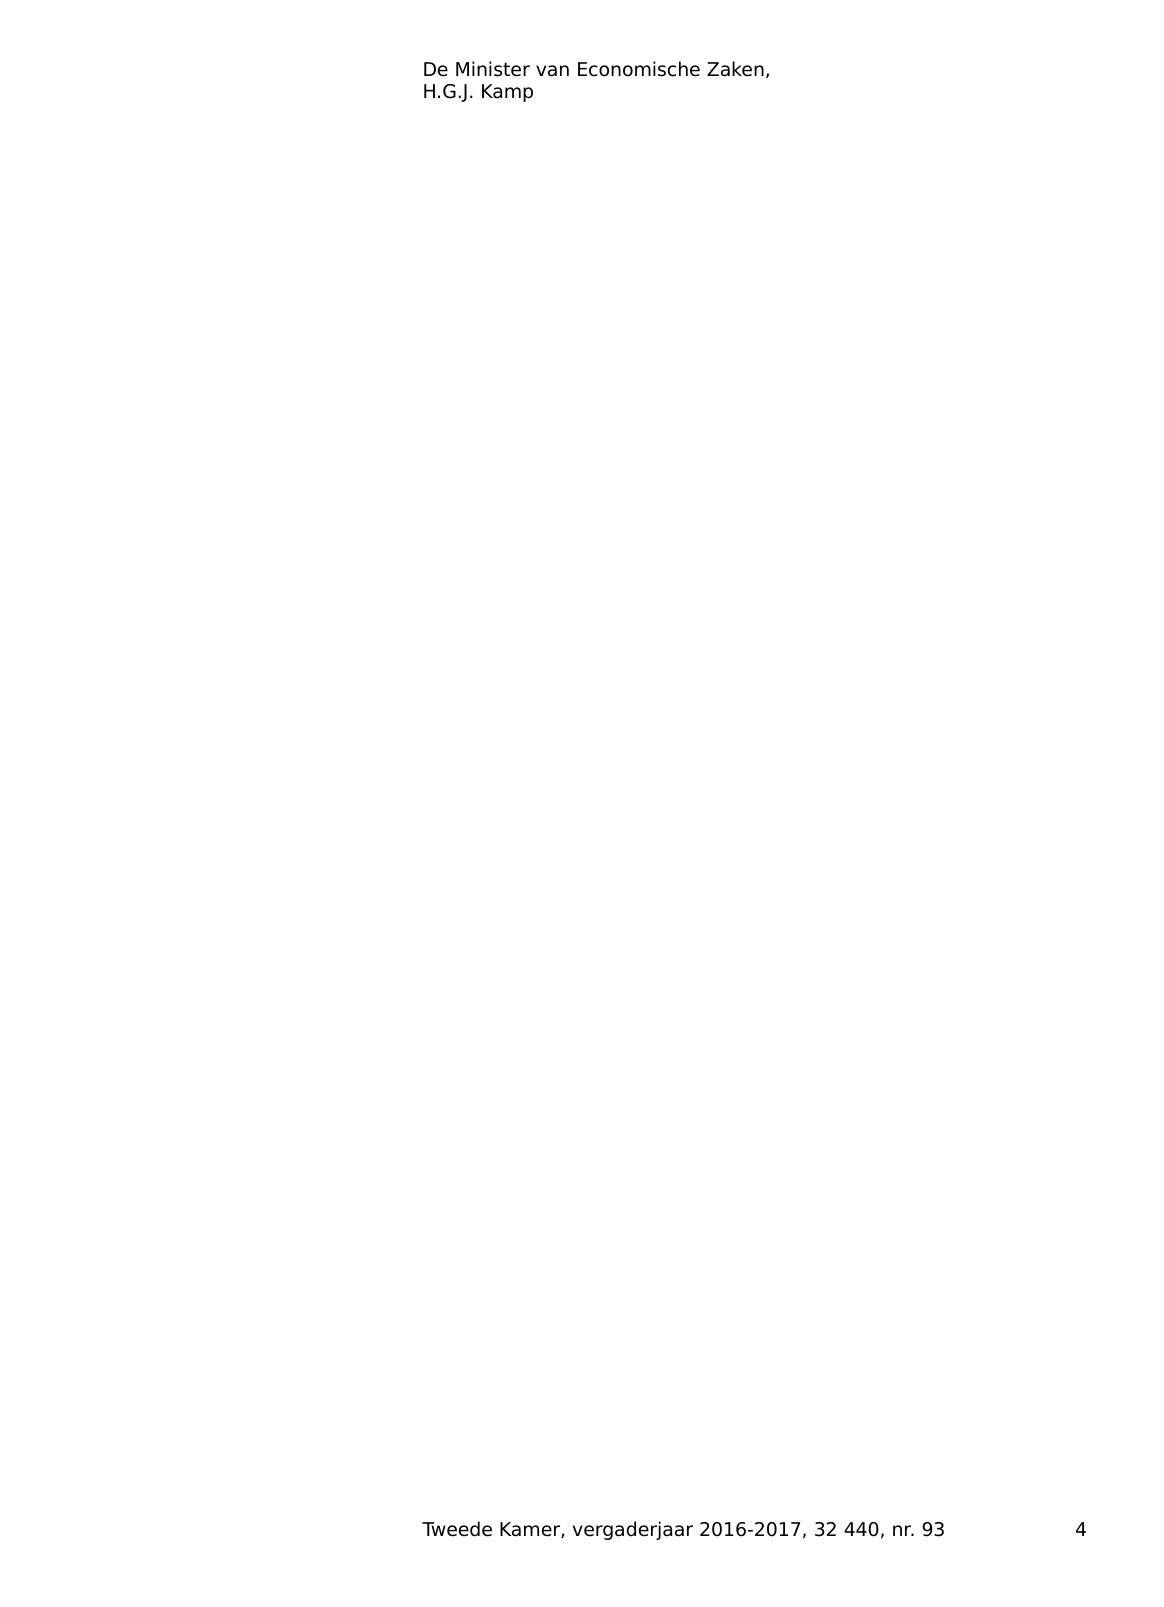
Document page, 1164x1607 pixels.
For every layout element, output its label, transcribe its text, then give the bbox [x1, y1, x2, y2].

text De Minister van Economische Zaken, H.G.J. Kamp [422, 59, 1087, 103]
